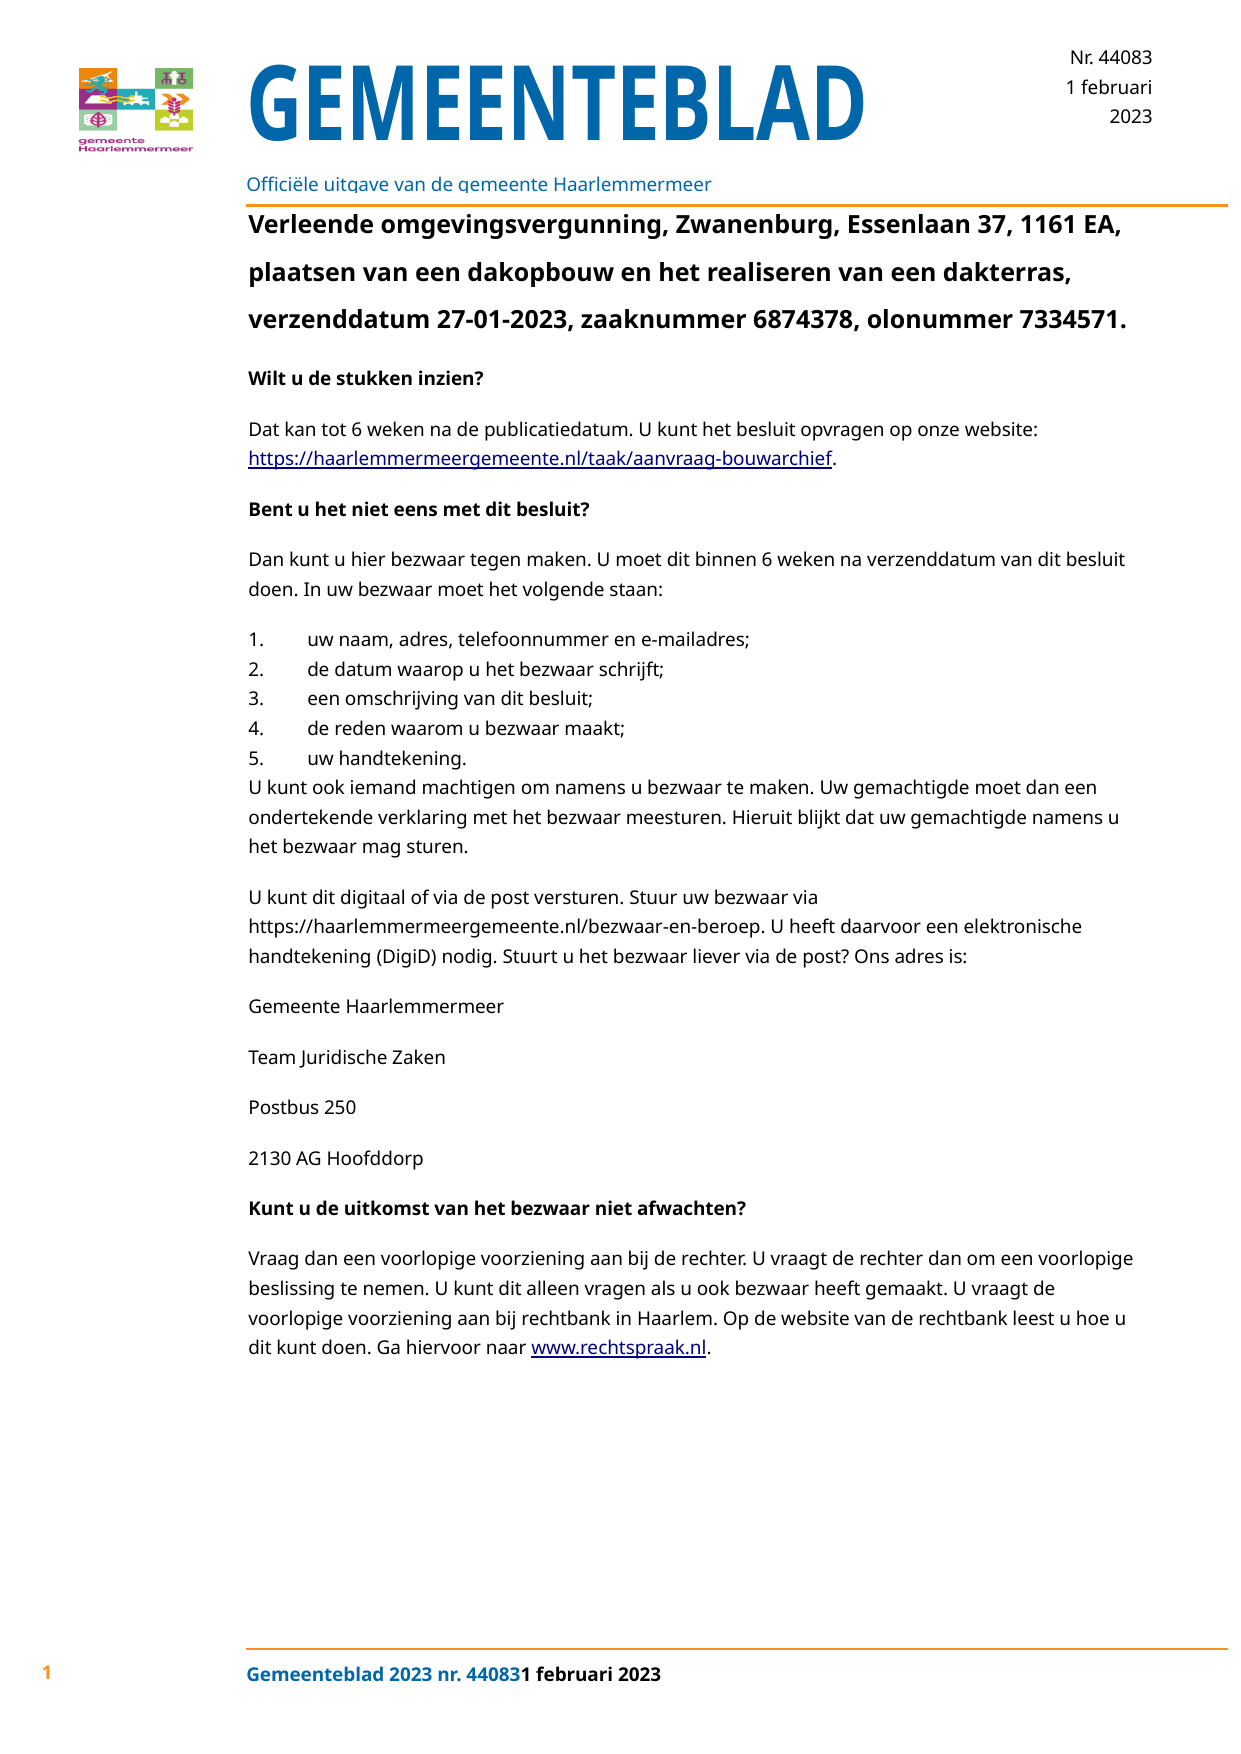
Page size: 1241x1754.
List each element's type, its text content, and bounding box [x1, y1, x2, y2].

text U kunt dit digitaal of via de post versturen. Stuur uw bezwaar via https://haarlemmermeergemeente.nl/bezwaar-en-beroep. U heeft daarvoor een elektronische handtekening (DigiD) nodig. Stuurt u het bezwaar liever via de post? Ons adres is: [248, 884, 1152, 969]
list een omschrijving van dit besluit; [248, 686, 1152, 711]
list uw handtekening. [248, 745, 1152, 770]
text U kunt ook iemand machtigen om namens u bezwaar te maken. Uw gemachtigde moet dan een ondertekende verklaring met het bezwaar meesturen. Hieruit blijkt dat uw gemachtigde namens u het bezwaar mag sturen. [248, 774, 1152, 859]
text Dan kunt u hier bezwaar tegen maken. U moet dit binnen 6 weken na verzenddatum van dit besluit doen. In uw bezwaar moet het volgende staan: [248, 546, 1152, 602]
text 2130 AG Hoofddorp [248, 1145, 1152, 1170]
text Bent u het niet eens met dit besluit? [248, 496, 1152, 522]
picture [41, 47, 231, 172]
text Verleende omgevingsvergunning, Zwanenburg, Essenlaan 37, 1161 EA, plaatsen van een dakopbouw en het realiseren van een dakterras, verzenddatum 27-01-2023, zaaknummer 6874378, olonummer 7334571. [248, 207, 1152, 336]
list de datum waarop u het bezwaar schrijft; [248, 656, 1152, 682]
text Gemeente Haarlemmermeer [248, 993, 1152, 1019]
text Postbus 250 [248, 1094, 1152, 1120]
text Team Juridische Zaken [248, 1044, 1152, 1069]
text Vraag dan een voorlopige voorziening aan bij de rechter. U vraagt de rechter dan om een voorlopige beslissing te nemen. U kunt dit alleen vragen als u ook bezwaar heeft gemaakt. U vraagt de voorlopige voorziening aan bij rechtbank in Haarlem. Op de website van de rechtbank leest u hoe u dit kunt doen. Ga hiervoor naar www.rechtspraak.nl. [248, 1246, 1152, 1360]
text Kunt u de uitkomst van het bezwaar niet afwachten? [248, 1195, 1152, 1221]
text Dat kan tot 6 weken na de publicatiedatum. U kunt het besluit opvragen op onze website: https://haarlemmermeergemeente.nl/taak/aanvraag-bouwarchief. [248, 416, 1152, 471]
list de reden waarom u bezwaar maakt; [248, 715, 1152, 741]
list uw naam, adres, telefoonnummer en e-mailadres; [248, 626, 1152, 652]
text Wilt u de stukken inzien? [248, 366, 1152, 391]
